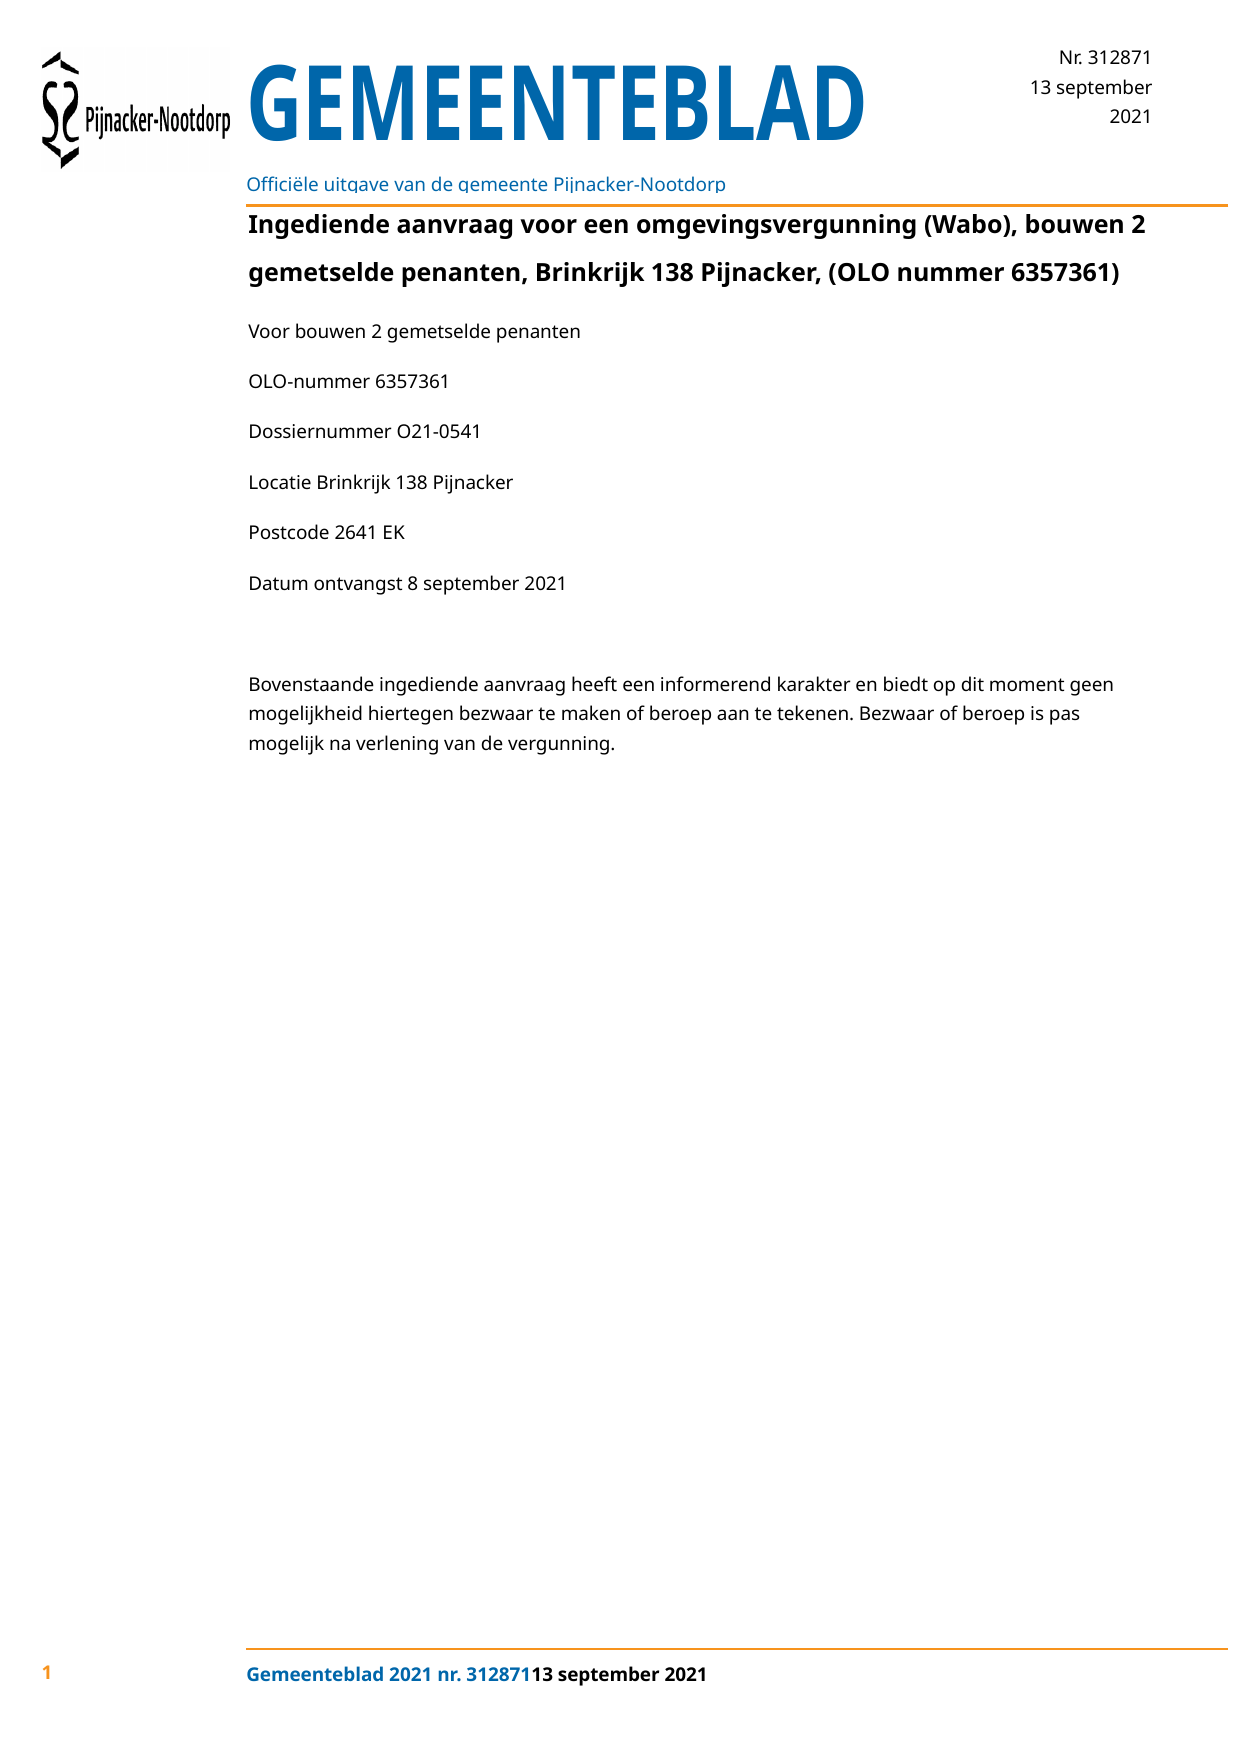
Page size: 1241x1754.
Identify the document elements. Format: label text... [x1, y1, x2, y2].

text Locatie Brinkrijk 138 Pijnacker [248, 469, 1152, 495]
text Datum ontvangst 8 september 2021 [248, 570, 1152, 596]
text OLO-nummer 6357361 [248, 368, 1152, 394]
text Voor bouwen 2 gemetselde penanten [248, 318, 1152, 344]
picture [41, 47, 231, 172]
text Bovenstaande ingediende aanvraag heeft een informerend karakter en biedt op dit moment geen mogelijkheid hiertegen bezwaar te maken of beroep aan te tekenen. Bezwaar of beroep is pas mogelijk na verlening van de vergunning. [248, 671, 1152, 756]
text Ingediende aanvraag voor een omgevingsvergunning (Wabo), bouwen 2 gemetselde penanten, Brinkrijk 138 Pijnacker, (OLO nummer 6357361) [248, 207, 1152, 288]
text Postcode 2641 EK [248, 519, 1152, 545]
text Dossiernummer O21-0541 [248, 419, 1152, 444]
